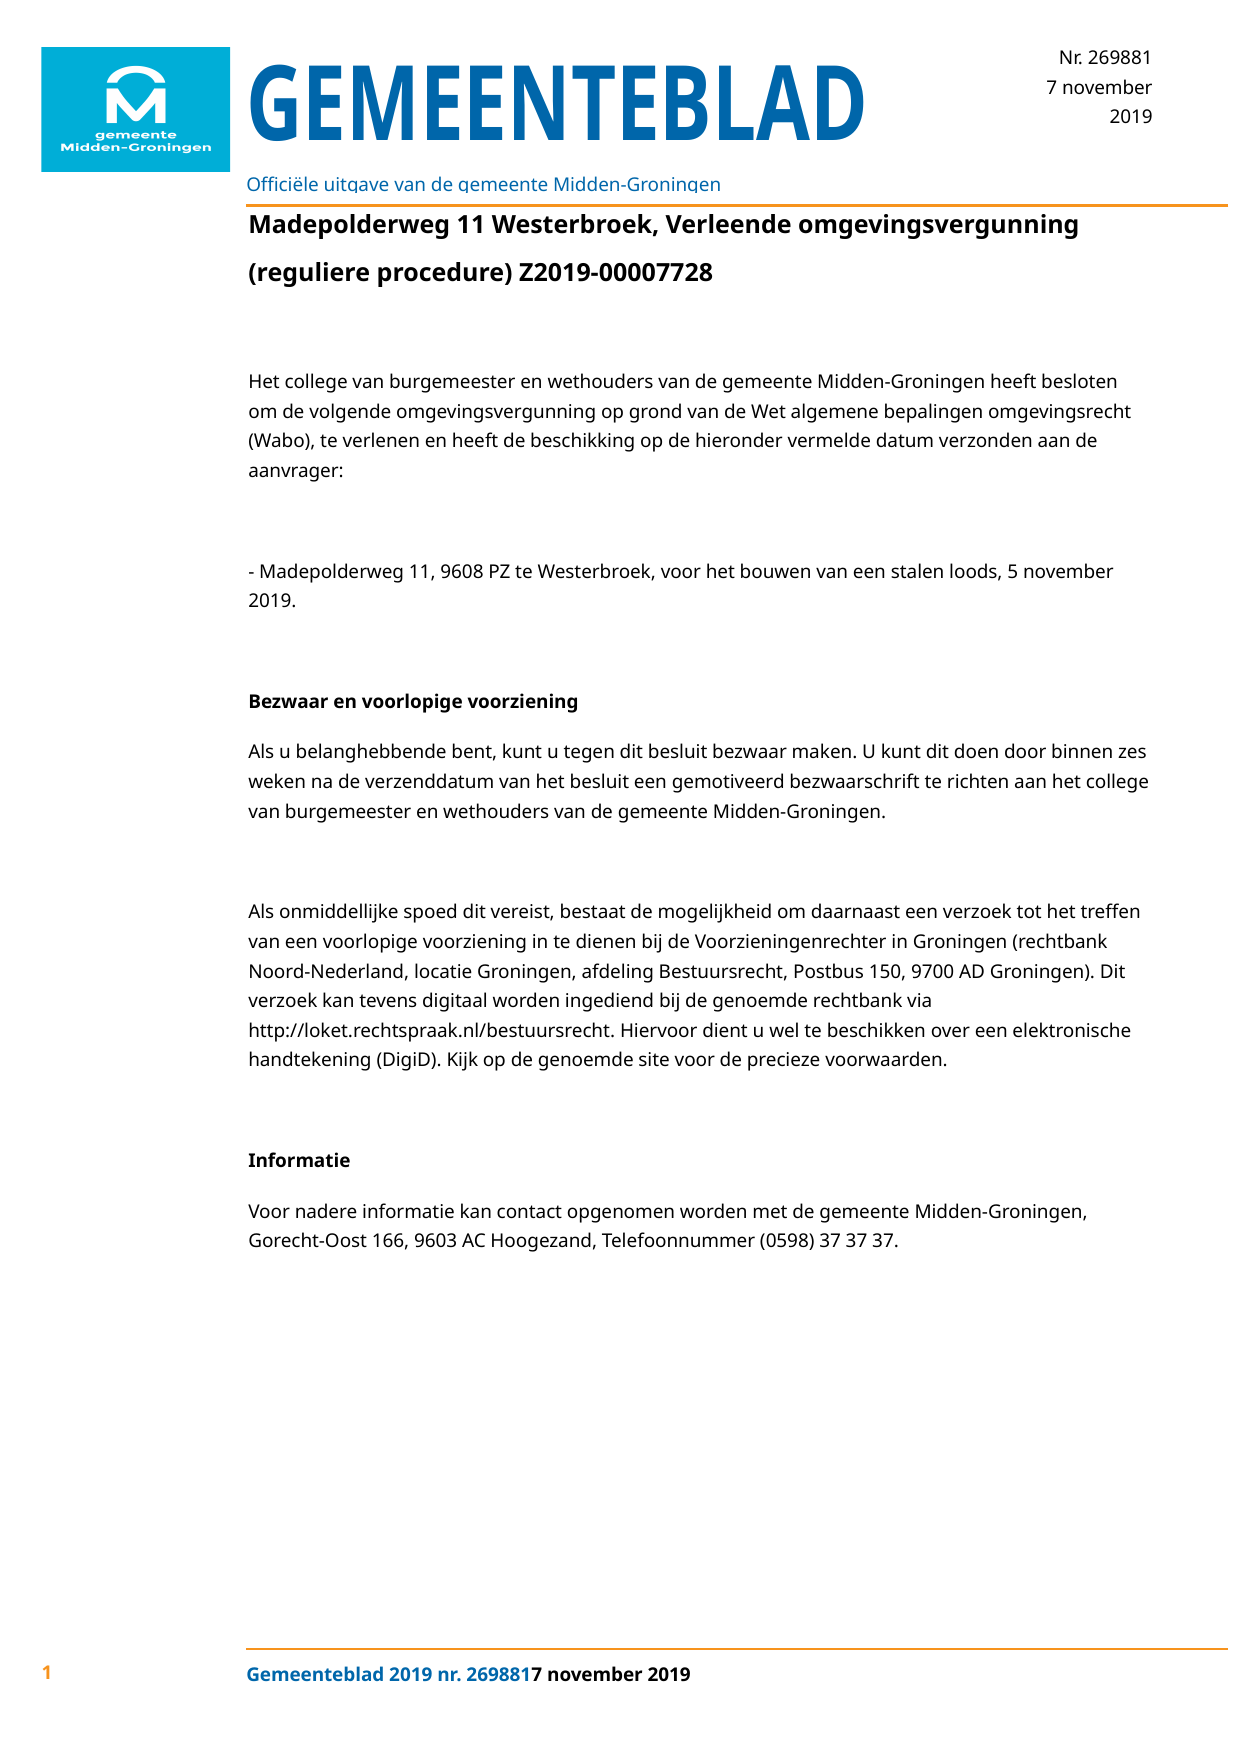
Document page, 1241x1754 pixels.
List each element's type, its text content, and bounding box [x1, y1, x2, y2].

picture [107, 89, 165, 122]
text Het college van burgemeester en wethouders van de gemeente Midden-Groningen heeft besloten om de volgende omgevingsvergunning op grond van de Wet algemene bepalingen omgevingsrecht (Wabo), te verlenen en heeft de beschikking op de hieronder vermelde datum verzonden aan de aanvrager: [248, 368, 1152, 483]
text Bezwaar en voorlopige voorziening [248, 688, 1152, 714]
text - Madepolderweg 11, 9608 PZ te Westerbroek, voor het bouwen van een stalen loods, 5 november 2019. [248, 558, 1152, 613]
text Als onmiddellijke spoed dit vereist, bestaat de mogelijkheid om daarnaast een verzoek tot het treffen van een voorlopige voorziening in te dienen bij de Voorzieningenrechter in Groningen (rechtbank Noord-Nederland, locatie Groningen, afdeling Bestuursrecht, Postbus 150, 9700 AD Groningen). Dit verzoek kan tevens digitaal worden ingediend bij de genoemde rechtbank via http://loket.rechtspraak.nl/bestuursrecht. Hiervoor dient u wel te beschikken over een elektronische handtekening (DigiD). Kijk op de genoemde site voor de precieze voorwaarden. [248, 899, 1152, 1072]
picture [184, 146, 190, 153]
picture [108, 66, 164, 82]
text Informatie [248, 1147, 1152, 1173]
text Als u belanghebbende bent, kunt u tegen dit besluit bezwaar maken. U kunt dit doen door binnen zes weken na de verzenddatum van het besluit een gemotiveerd bezwaarschrift te richten aan het college van burgemeester en wethouders van de gemeente Midden-Groningen. [248, 739, 1152, 824]
text Voor nadere informatie kan contact opgenomen worden met de gemeente Midden-Groningen, Gorecht-Oost 166, 9603 AC Hoogezand, Telefoonnummer (0598) 37 37 37. [248, 1198, 1152, 1253]
text Madepolderweg 11 Westerbroek, Verleende omgevingsvergunning (reguliere procedure) Z2019-00007728 [248, 207, 1152, 288]
